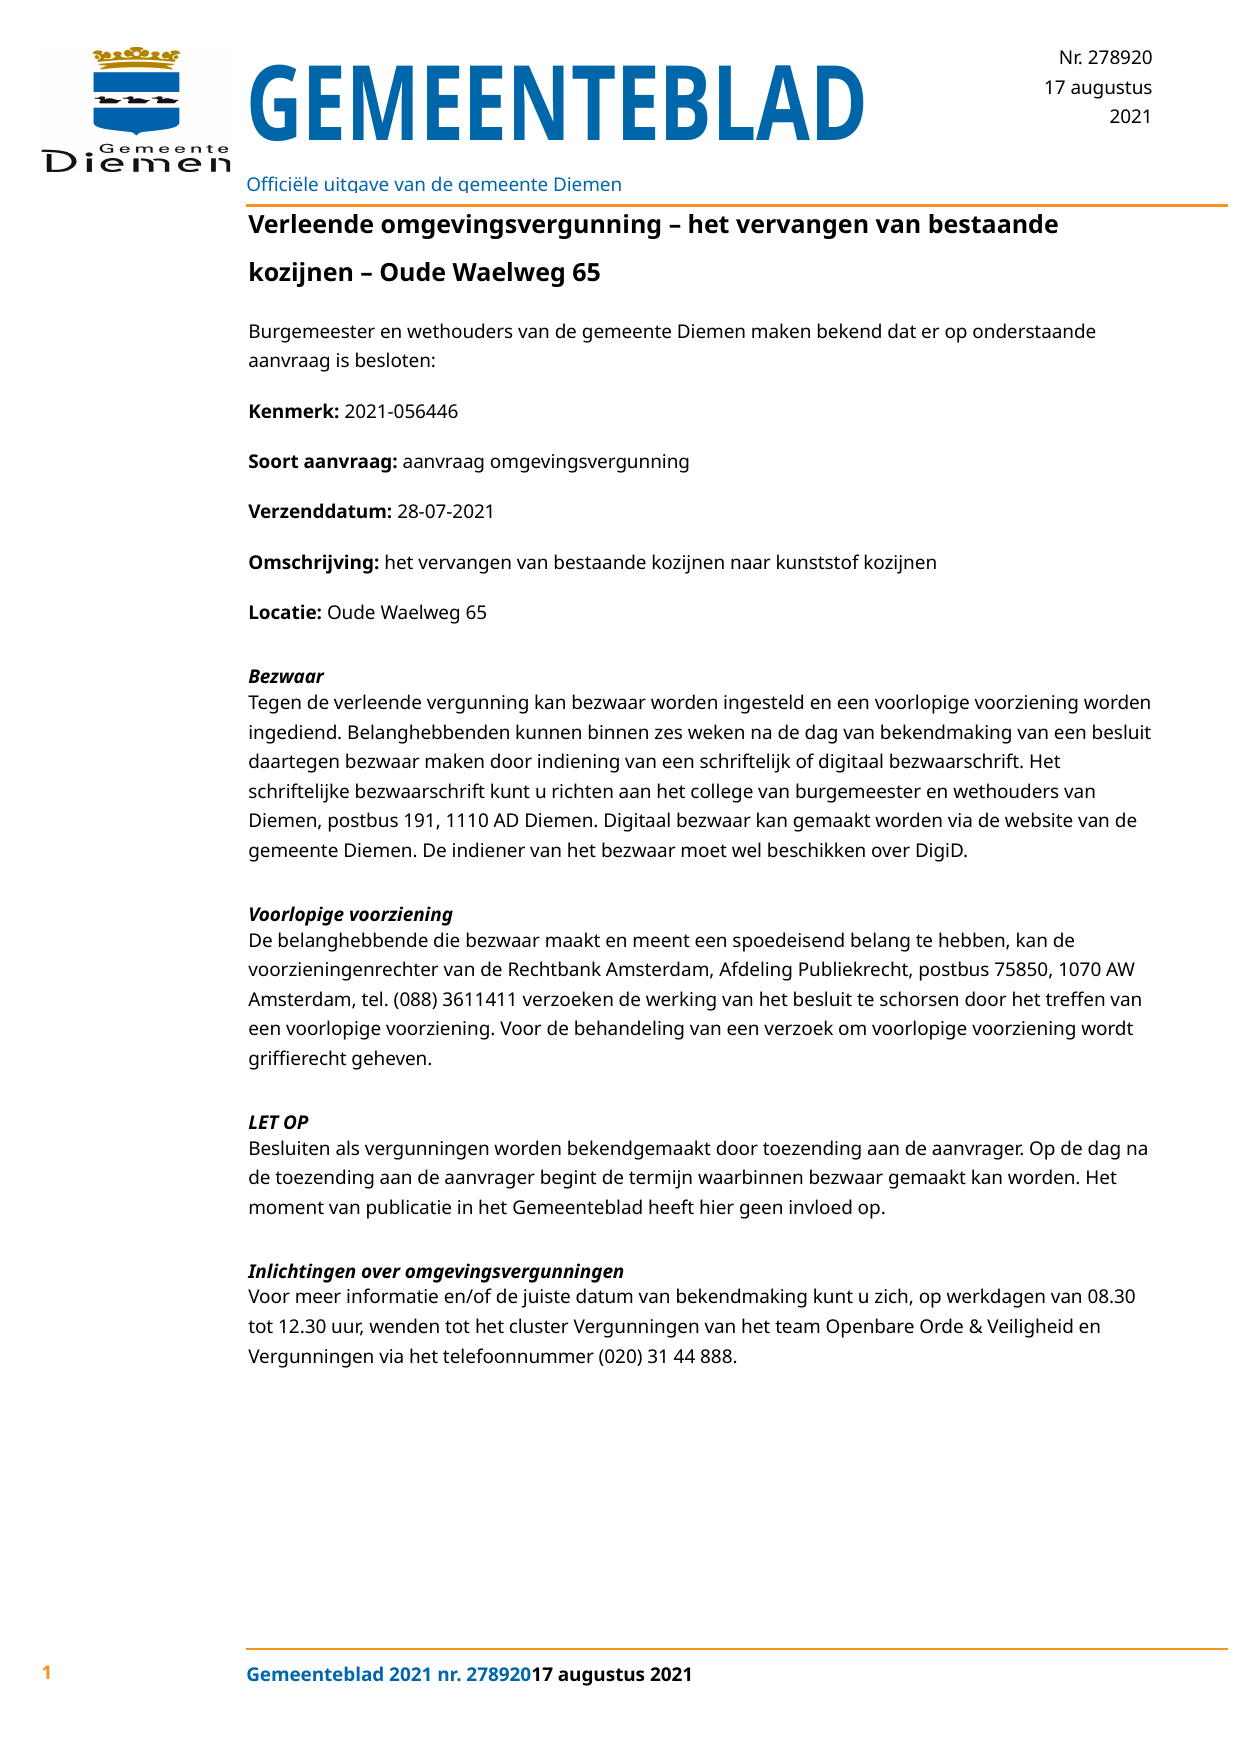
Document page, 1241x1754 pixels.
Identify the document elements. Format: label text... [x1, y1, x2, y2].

text Omschrijving: het vervangen van bestaande kozijnen naar kunststof kozijnen [248, 549, 1152, 575]
text Bezwaar [248, 663, 1152, 689]
picture [41, 47, 231, 172]
text De belanghebbende die bezwaar maakt en meent een spoedeisend belang te hebben, kan de voorzieningenrechter van de Rechtbank Amsterdam, Afdeling Publiekrecht, postbus 75850, 1070 AW Amsterdam, tel. (088) 3611411 verzoeken de werking van het besluit te schorsen door het treffen van een voorlopige voorziening. Voor de behandeling van een verzoek om voorlopige voorziening wordt griffierecht geheven. [248, 927, 1152, 1071]
text Inlichtingen over omgevingsvergunningen [248, 1258, 1152, 1284]
text LET OP [248, 1109, 1152, 1135]
text Kenmerk: 2021-056446 [248, 398, 1152, 424]
text Locatie: Oude Waelweg 65 [248, 599, 1152, 625]
text Voorlopige voorziening [248, 901, 1152, 927]
text Burgemeester en wethouders van de gemeente Diemen maken bekend dat er op onderstaande aanvraag is besloten: [248, 318, 1152, 373]
text Voor meer informatie en/of de juiste datum van bekendmaking kunt u zich, op werkdagen van 08.30 tot 12.30 uur, wenden tot het cluster Vergunningen van het team Openbare Orde & Veiligheid en Vergunningen via het telefoonnummer (020) 31 44 888. [248, 1284, 1152, 1369]
text Soort aanvraag: aanvraag omgevingsvergunning [248, 448, 1152, 474]
text Tegen de verleende vergunning kan bezwaar worden ingesteld en een voorlopige voorziening worden ingediend. Belanghebbenden kunnen binnen zes weken na de dag van bekendmaking van een besluit daartegen bezwaar maken door indiening van een schriftelijk of digitaal bezwaarschrift. Het schriftelijke bezwaarschrift kunt u richten aan het college van burgemeester en wethouders van Diemen, postbus 191, 1110 AD Diemen. Digitaal bezwaar kan gemaakt worden via de website van de gemeente Diemen. De indiener van het bezwaar moet wel beschikken over DigiD. [248, 689, 1152, 863]
text Besluiten als vergunningen worden bekendgemaakt door toezending aan de aanvrager. Op de dag na de toezending aan de aanvrager begint de termijn waarbinnen bezwaar gemaakt kan worden. Het moment van publicatie in het Gemeenteblad heeft hier geen invloed op. [248, 1135, 1152, 1220]
text Verzenddatum: 28-07-2021 [248, 499, 1152, 524]
text Verleende omgevingsvergunning – het vervangen van bestaande kozijnen – Oude Waelweg 65 [248, 207, 1152, 288]
